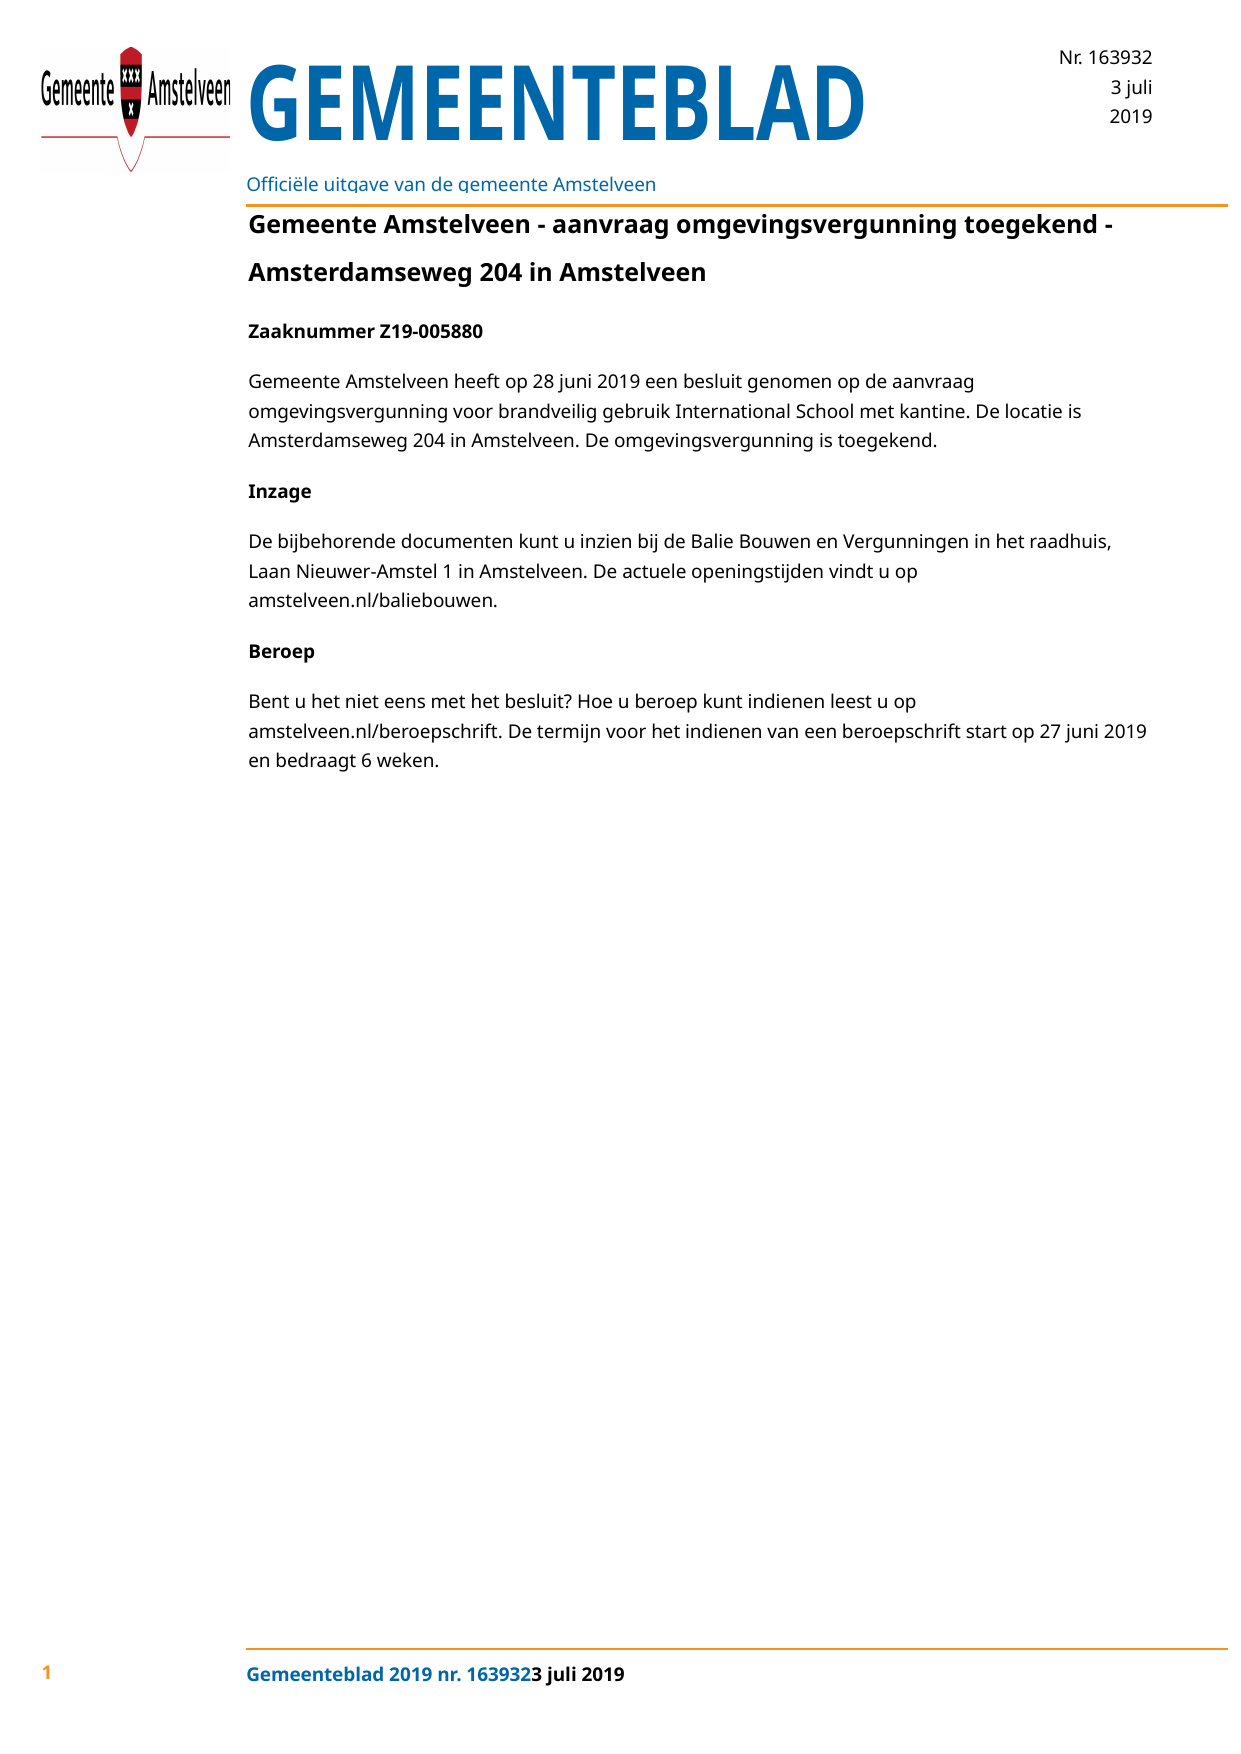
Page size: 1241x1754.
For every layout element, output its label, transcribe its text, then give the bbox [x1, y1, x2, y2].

text De bijbehorende documenten kunt u inzien bij de Balie Bouwen en Vergunningen in het raadhuis, Laan Nieuwer-Amstel 1 in Amstelveen. De actuele openingstijden vindt u op amstelveen.nl/baliebouwen. [248, 528, 1152, 613]
text Gemeente Amstelveen - aanvraag omgevingsvergunning toegekend - Amsterdamseweg 204 in Amstelveen [248, 207, 1152, 288]
text Beroep [248, 638, 1152, 664]
picture [41, 47, 231, 172]
text Bent u het niet eens met het besluit? Hoe u beroep kunt indienen leest u op amstelveen.nl/beroepschrift. De termijn voor het indienen van een beroepschrift start op 27 juni 2019 en bedraagt 6 weken. [248, 688, 1152, 773]
text Inzage [248, 478, 1152, 504]
text Gemeente Amstelveen heeft op 28 juni 2019 een besluit genomen op de aanvraag omgevingsvergunning voor brandveilig gebruik International School met kantine. De locatie is Amsterdamseweg 204 in Amstelveen. De omgevingsvergunning is toegekend. [248, 368, 1152, 453]
text Zaaknummer Z19-005880 [248, 318, 1152, 344]
